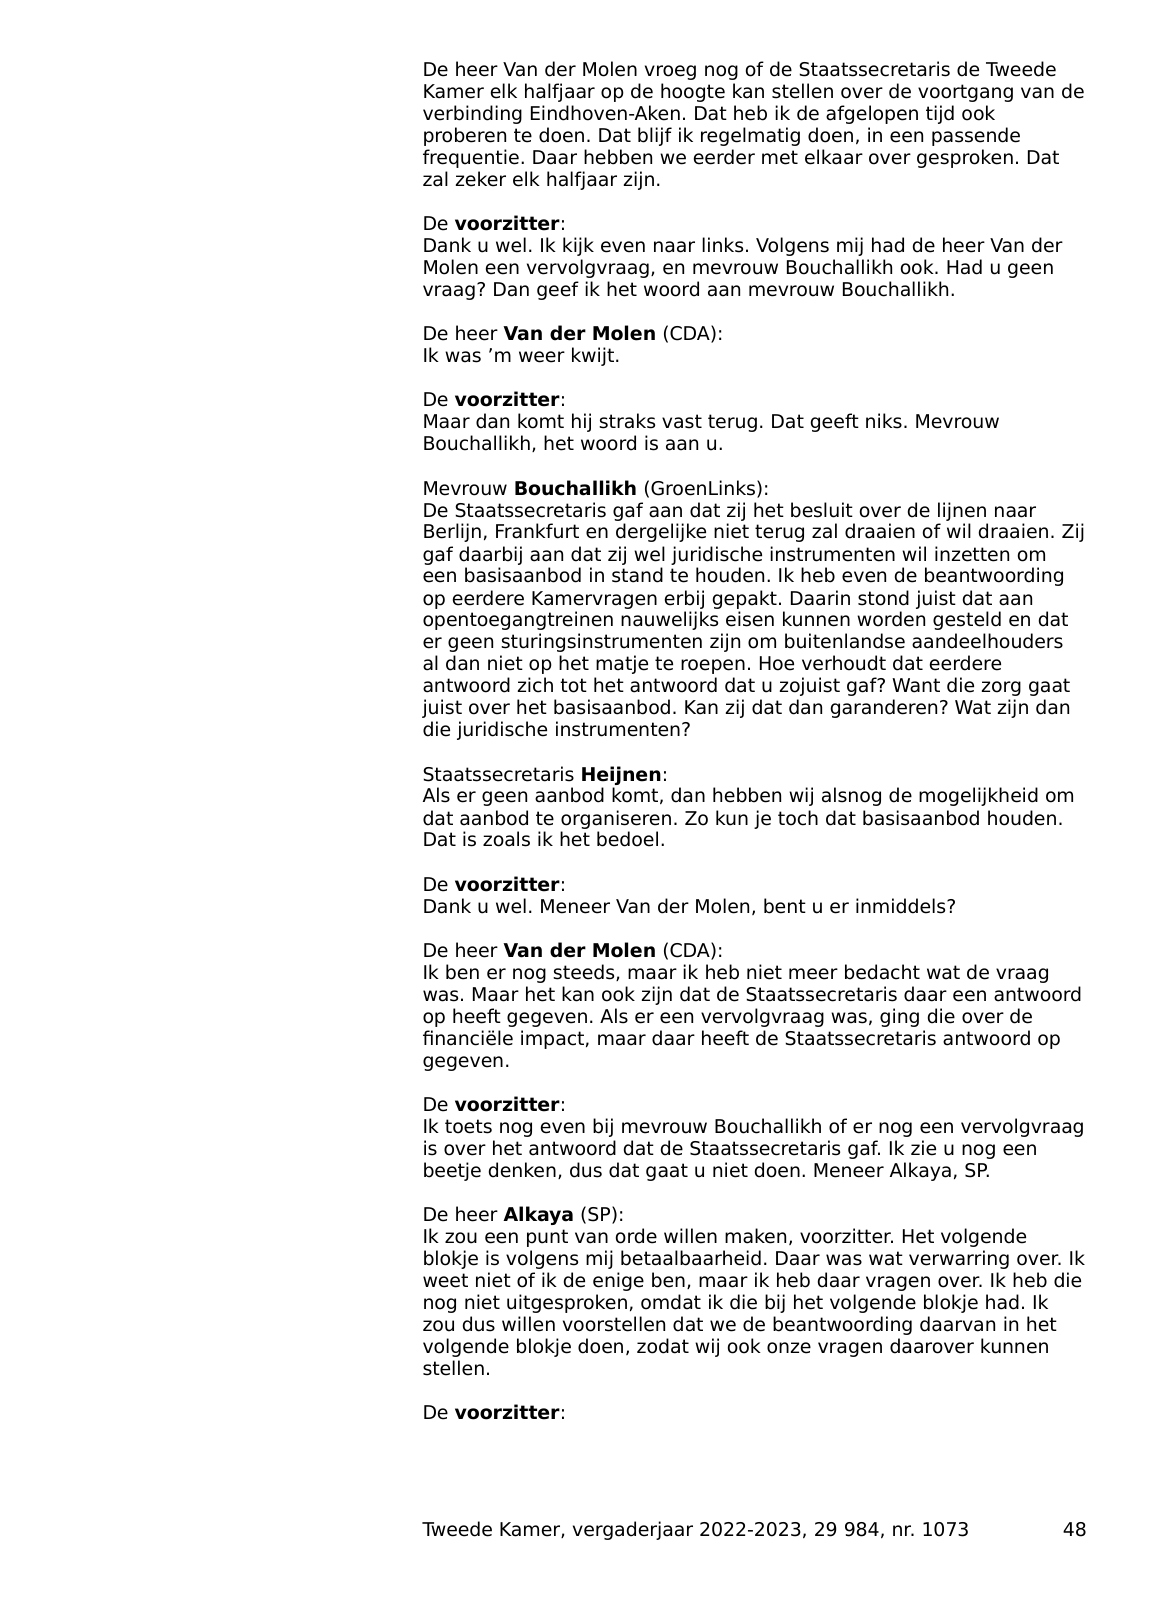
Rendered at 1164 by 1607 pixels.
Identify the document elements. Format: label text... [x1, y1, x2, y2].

text De voorzitter: [422, 1402, 1087, 1424]
text De voorzitter: [422, 873, 1087, 896]
text De heer Van der Molen (CDA): [422, 323, 1087, 345]
text Ik ben er nog steeds, maar ik heb niet meer bedacht wat de vraag was. Maar het kan ook zijn dat de Staatssecretaris daar een antwoord op heeft gegeven. Als er een vervolgvraag was, ging die over de financiële impact, maar daar heeft de Staatssecretaris antwoord op gegeven. [422, 962, 1087, 1072]
text De voorzitter: [422, 213, 1087, 235]
text Mevrouw Bouchallikh (GroenLinks): [422, 477, 1087, 499]
text De heer Van der Molen (CDA): [422, 940, 1087, 962]
text Dank u wel. Meneer Van der Molen, bent u er inmiddels? [422, 896, 1087, 917]
text De heer Van der Molen vroeg nog of de Staatssecretaris de Tweede Kamer elk halfjaar op de hoogte kan stellen over de voortgang van de verbinding Eindhoven-Aken. Dat heb ik de afgelopen tijd ook proberen te doen. Dat blijf ik regelmatig doen, in een passende frequentie. Daar hebben we eerder met elkaar over gesproken. Dat zal zeker elk halfjaar zijn. [422, 59, 1087, 191]
text De voorzitter: [422, 1094, 1087, 1116]
text Ik toets nog even bij mevrouw Bouchallikh of er nog een vervolgvraag is over het antwoord dat de Staatssecretaris gaf. Ik zie u nog een beetje denken, dus dat gaat u niet doen. Meneer Alkaya, SP. [422, 1116, 1087, 1182]
text Maar dan komt hij straks vast terug. Dat geeft niks. Mevrouw Bouchallikh, het woord is aan u. [422, 411, 1087, 455]
text Staatssecretaris Heijnen: [422, 763, 1087, 785]
text De heer Alkaya (SP): [422, 1204, 1087, 1226]
text Ik was ’m weer kwijt. [422, 345, 1087, 367]
text De voorzitter: [422, 389, 1087, 411]
text Dank u wel. Ik kijk even naar links. Volgens mij had de heer Van der Molen een vervolgvraag, en mevrouw Bouchallikh ook. Had u geen vraag? Dan geef ik het woord aan mevrouw Bouchallikh. [422, 235, 1087, 301]
text De Staatssecretaris gaf aan dat zij het besluit over de lijnen naar Berlijn, Frankfurt en dergelijke niet terug zal draaien of wil draaien. Zij gaf daarbij aan dat zij wel juridische instrumenten wil inzetten om een basisaanbod in stand te houden. Ik heb even de beantwoording op eerdere Kamervragen erbij gepakt. Daarin stond juist dat aan opentoegangtreinen nauwelijks eisen kunnen worden gesteld en dat er geen sturingsinstrumenten zijn om buitenlandse aandeelhouders al dan niet op het matje te roepen. Hoe verhoudt dat eerdere antwoord zich tot het antwoord dat u zojuist gaf? Want die zorg gaat juist over het basisaanbod. Kan zij dat dan garanderen? Wat zijn dan die juridische instrumenten? [422, 499, 1087, 741]
text Als er geen aanbod komt, dan hebben wij alsnog de mogelijkheid om dat aanbod te organiseren. Zo kun je toch dat basisaanbod houden. Dat is zoals ik het bedoel. [422, 785, 1087, 851]
text Ik zou een punt van orde willen maken, voorzitter. Het volgende blokje is volgens mij betaalbaarheid. Daar was wat verwarring over. Ik weet niet of ik de enige ben, maar ik heb daar vragen over. Ik heb die nog niet uitgesproken, omdat ik die bij het volgende blokje had. Ik zou dus willen voorstellen dat we de beantwoording daarvan in het volgende blokje doen, zodat wij ook onze vragen daarover kunnen stellen. [422, 1226, 1087, 1380]
